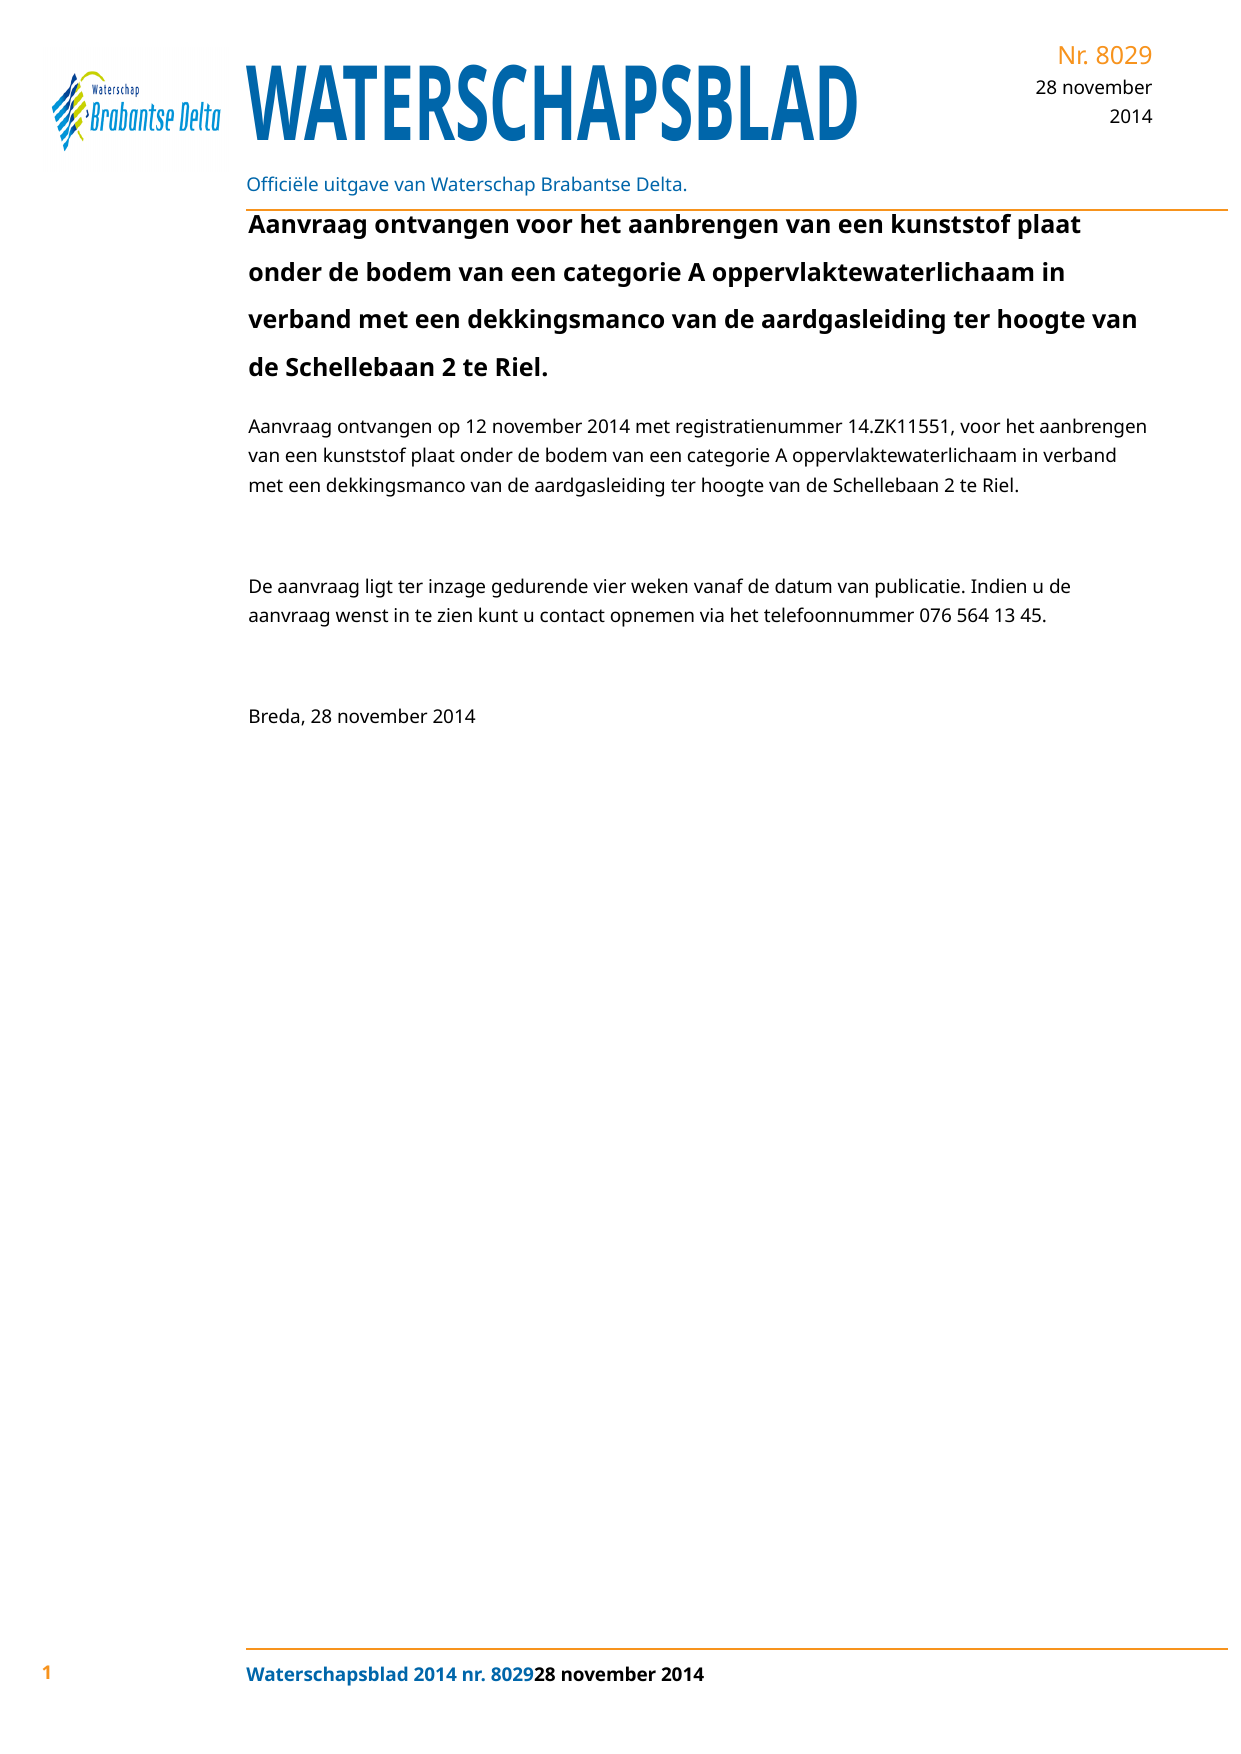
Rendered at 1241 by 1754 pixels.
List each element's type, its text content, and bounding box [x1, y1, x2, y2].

picture [41, 47, 231, 172]
text De aanvraag ligt ter inzage gedurende vier weken vanaf de datum van publicatie. Indien u de aanvraag wenst in te zien kunt u contact opnemen via het telefoonnummer 076 564 13 45. [248, 573, 1152, 628]
text Aanvraag ontvangen voor het aanbrengen van een kunststof plaat onder de bodem van een categorie A oppervlaktewaterlichaam in verband met een dekkingsmanco van de aardgasleiding ter hoogte van de Schellebaan 2 te Riel. [248, 211, 1152, 384]
text Aanvraag ontvangen op 12 november 2014 met registratienummer 14.ZK11551, voor het aanbrengen van een kunststof plaat onder de bodem van een categorie A oppervlaktewaterlichaam in verband met een dekkingsmanco van de aardgasleiding ter hoogte van de Schellebaan 2 te Riel. [248, 413, 1152, 498]
text Breda, 28 november 2014 [248, 703, 1152, 729]
